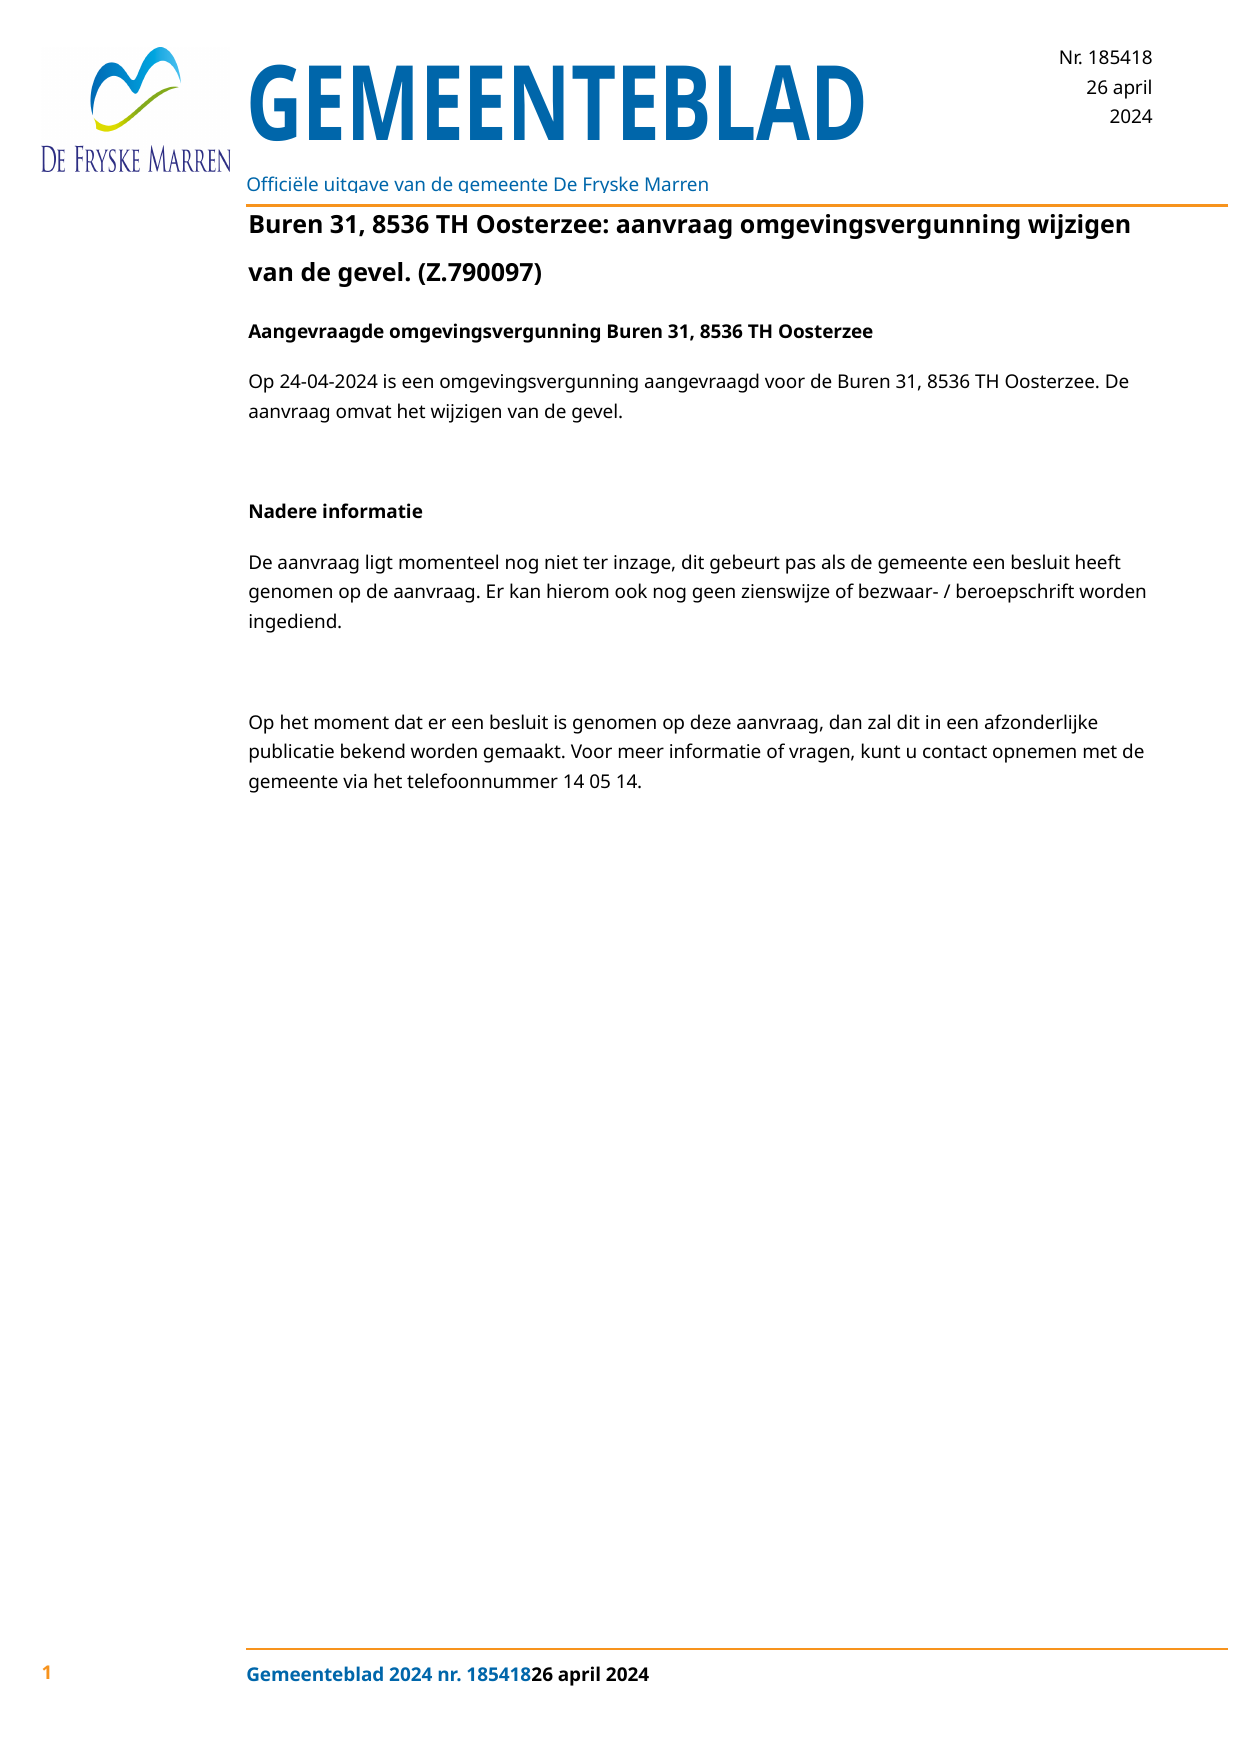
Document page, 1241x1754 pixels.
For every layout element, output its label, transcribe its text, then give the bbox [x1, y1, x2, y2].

text Op het moment dat er een besluit is genomen op deze aanvraag, dan zal dit in een afzonderlijke publicatie bekend worden gemaakt. Voor meer informatie of vragen, kunt u contact opnemen met de gemeente via het telefoonnummer 14 05 14. [248, 709, 1152, 794]
text De aanvraag ligt momenteel nog niet ter inzage, dit gebeurt pas als de gemeente een besluit heeft genomen op de aanvraag. Er kan hierom ook nog geen zienswijze of bezwaar- / beroepschrift worden ingediend. [248, 549, 1152, 634]
text Nadere informatie [248, 499, 1152, 524]
picture [41, 47, 231, 172]
text Aangevraagde omgevingsvergunning Buren 31, 8536 TH Oosterzee [248, 318, 1152, 344]
text Buren 31, 8536 TH Oosterzee: aanvraag omgevingsvergunning wijzigen van de gevel. (Z.790097) [248, 207, 1152, 288]
text Op 24-04-2024 is een omgevingsvergunning aangevraagd voor de Buren 31, 8536 TH Oosterzee. De aanvraag omvat het wijzigen van de gevel. [248, 368, 1152, 424]
